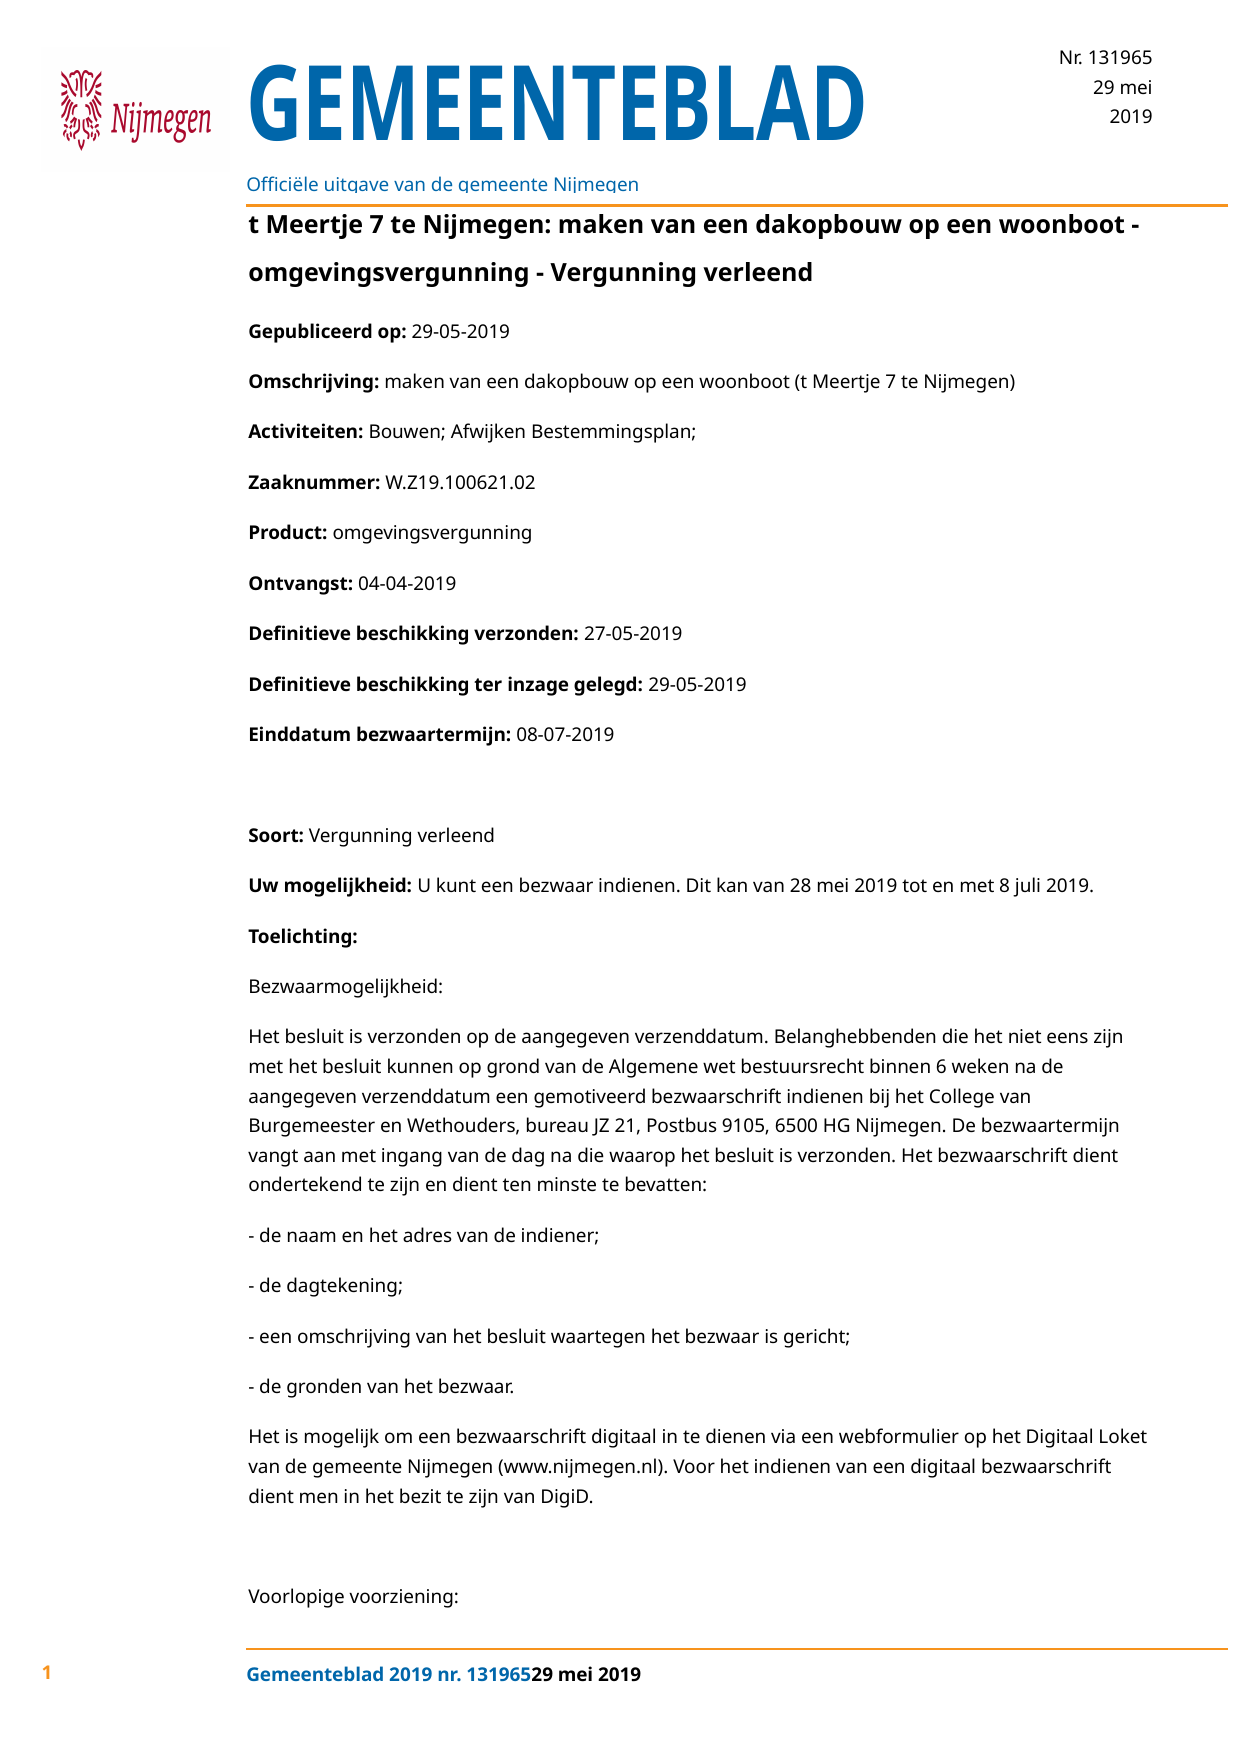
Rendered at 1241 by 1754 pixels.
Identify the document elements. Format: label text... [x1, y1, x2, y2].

text Soort: Vergunning verleend [248, 822, 1152, 848]
text Definitieve beschikking ter inzage gelegd: 29-05-2019 [248, 671, 1152, 697]
text Omschrijving: maken van een dakopbouw op een woonboot (t Meertje 7 te Nijmegen) [248, 368, 1152, 394]
text Toelichting: [248, 923, 1152, 949]
text Zaaknummer: W.Z19.100621.02 [248, 469, 1152, 495]
text Bezwaarmogelijkheid: [248, 973, 1152, 999]
text Ontvangst: 04-04-2019 [248, 570, 1152, 596]
text Gepubliceerd op: 29-05-2019 [248, 318, 1152, 344]
text Het is mogelijk om een bezwaarschrift digitaal in te dienen via een webformulier op het Digitaal Loket van de gemeente Nijmegen (www.nijmegen.nl). Voor het indienen van een digitaal bezwaarschrift dient men in het bezit te zijn van DigiD. [248, 1424, 1152, 1509]
text - de dagtekening; [248, 1272, 1152, 1298]
text Uw mogelijkheid: U kunt een bezwaar indienen. Dit kan van 28 mei 2019 tot en met 8 juli 2019. [248, 872, 1152, 898]
text Activiteiten: Bouwen; Afwijken Bestemmingsplan; [248, 419, 1152, 444]
text - de gronden van het bezwaar. [248, 1373, 1152, 1399]
text - een omschrijving van het besluit waartegen het bezwaar is gericht; [248, 1323, 1152, 1349]
text Definitieve beschikking verzonden: 27-05-2019 [248, 620, 1152, 646]
picture [41, 47, 231, 172]
text - de naam en het adres van de indiener; [248, 1222, 1152, 1248]
text Het besluit is verzonden op de aangegeven verzenddatum. Belanghebbenden die het niet eens zijn met het besluit kunnen op grond van de Algemene wet bestuursrecht binnen 6 weken na de aangegeven verzenddatum een gemotiveerd bezwaarschrift indienen bij het College van Burgemeester en Wethouders, bureau JZ 21, Postbus 9105, 6500 HG Nijmegen. De bezwaartermijn vangt aan met ingang van de dag na die waarop het besluit is verzonden. Het bezwaarschrift dient ondertekend te zijn en dient ten minste te bevatten: [248, 1024, 1152, 1197]
text Voorlopige voorziening: [248, 1584, 1152, 1609]
text t Meertje 7 te Nijmegen: maken van een dakopbouw op een woonboot - omgevingsvergunning - Vergunning verleend [248, 207, 1152, 288]
text Einddatum bezwaartermijn: 08-07-2019 [248, 721, 1152, 747]
text Product: omgevingsvergunning [248, 519, 1152, 545]
